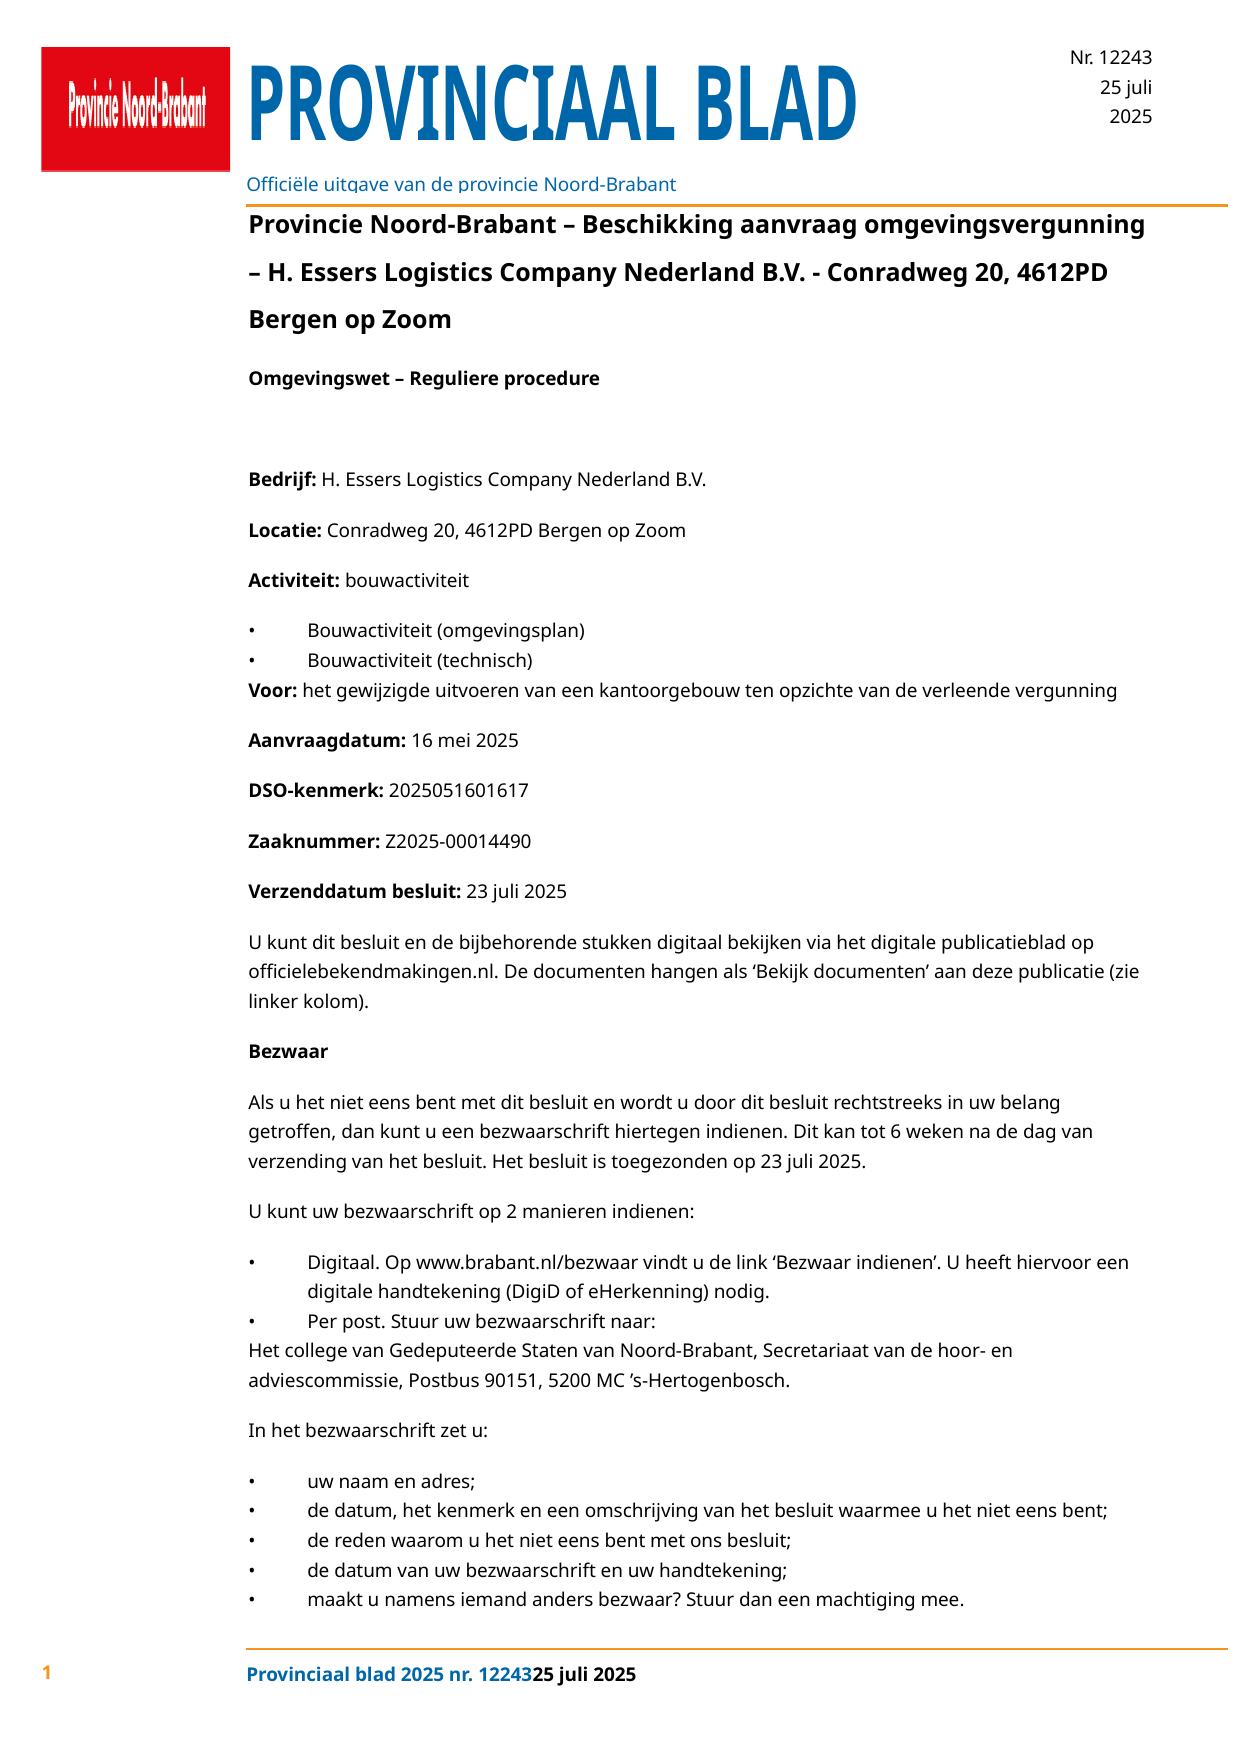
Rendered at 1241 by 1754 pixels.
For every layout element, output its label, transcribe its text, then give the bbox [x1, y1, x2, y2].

text Omgevingswet – Reguliere procedure [248, 366, 1152, 391]
list Digitaal. Op www.brabant.nl/bezwaar vindt u de link ‘Bezwaar indienen’. U heeft hiervoor een digitale handtekening (DigiD of eHerkenning) nodig. [248, 1249, 1152, 1304]
text Aanvraagdatum: 16 mei 2025 [248, 727, 1152, 753]
text U kunt dit besluit en de bijbehorende stukken digitaal bekijken via het digitale publicatieblad op officielebekendmakingen.nl. De documenten hangen als ‘Bekijk documenten’ aan deze publicatie (zie linker kolom). [248, 929, 1152, 1014]
list de datum van uw bezwaarschrift en uw handtekening; [248, 1557, 1152, 1582]
text Locatie: Conradweg 20, 4612PD Bergen op Zoom [248, 517, 1152, 542]
list Bouwactiviteit (omgevingsplan) [248, 618, 1152, 643]
text U kunt uw bezwaarschrift op 2 manieren indienen: [248, 1198, 1152, 1224]
text Als u het niet eens bent met dit besluit en wordt u door dit besluit rechtstreeks in uw belang getroffen, dan kunt u een bezwaarschrift hiertegen indienen. Dit kan tot 6 weken na de dag van verzending van het besluit. Het besluit is toegezonden op 23 juli 2025. [248, 1089, 1152, 1174]
list maakt u namens iemand anders bezwaar? Stuur dan een machtiging mee. [248, 1586, 1152, 1612]
text In het bezwaarschrift zet u: [248, 1418, 1152, 1443]
list Per post. Stuur uw bezwaarschrift naar: [248, 1308, 1152, 1334]
text Zaaknummer: Z2025-00014490 [248, 828, 1152, 854]
text Het college van Gedeputeerde Staten van Noord-Brabant, Secretariaat van de hoor- en adviescommissie, Postbus 90151, 5200 MC ’s‑Hertogenbosch. [248, 1338, 1152, 1393]
text Activiteit: bouwactiviteit [248, 567, 1152, 593]
text Provincie Noord-Brabant – Beschikking aanvraag omgevingsvergunning – H. Essers Logistics Company Nederland B.V. - Conradweg 20, 4612PD Bergen op Zoom [248, 207, 1152, 336]
list uw naam en adres; [248, 1468, 1152, 1494]
list Bouwactiviteit (technisch) [248, 647, 1152, 673]
text Verzenddatum besluit: 23 juli 2025 [248, 878, 1152, 904]
list de reden waarom u het niet eens bent met ons besluit; [248, 1527, 1152, 1553]
picture [41, 47, 231, 172]
text DSO-kenmerk: 2025051601617 [248, 778, 1152, 803]
list de datum, het kenmerk en een omschrijving van het besluit waarmee u het niet eens bent; [248, 1498, 1152, 1523]
text Bedrijf: H. Essers Logistics Company Nederland B.V. [248, 466, 1152, 492]
text Voor: het gewijzigde uitvoeren van een kantoorgebouw ten opzichte van de verleende vergunning [248, 677, 1152, 702]
text Bezwaar [248, 1038, 1152, 1064]
